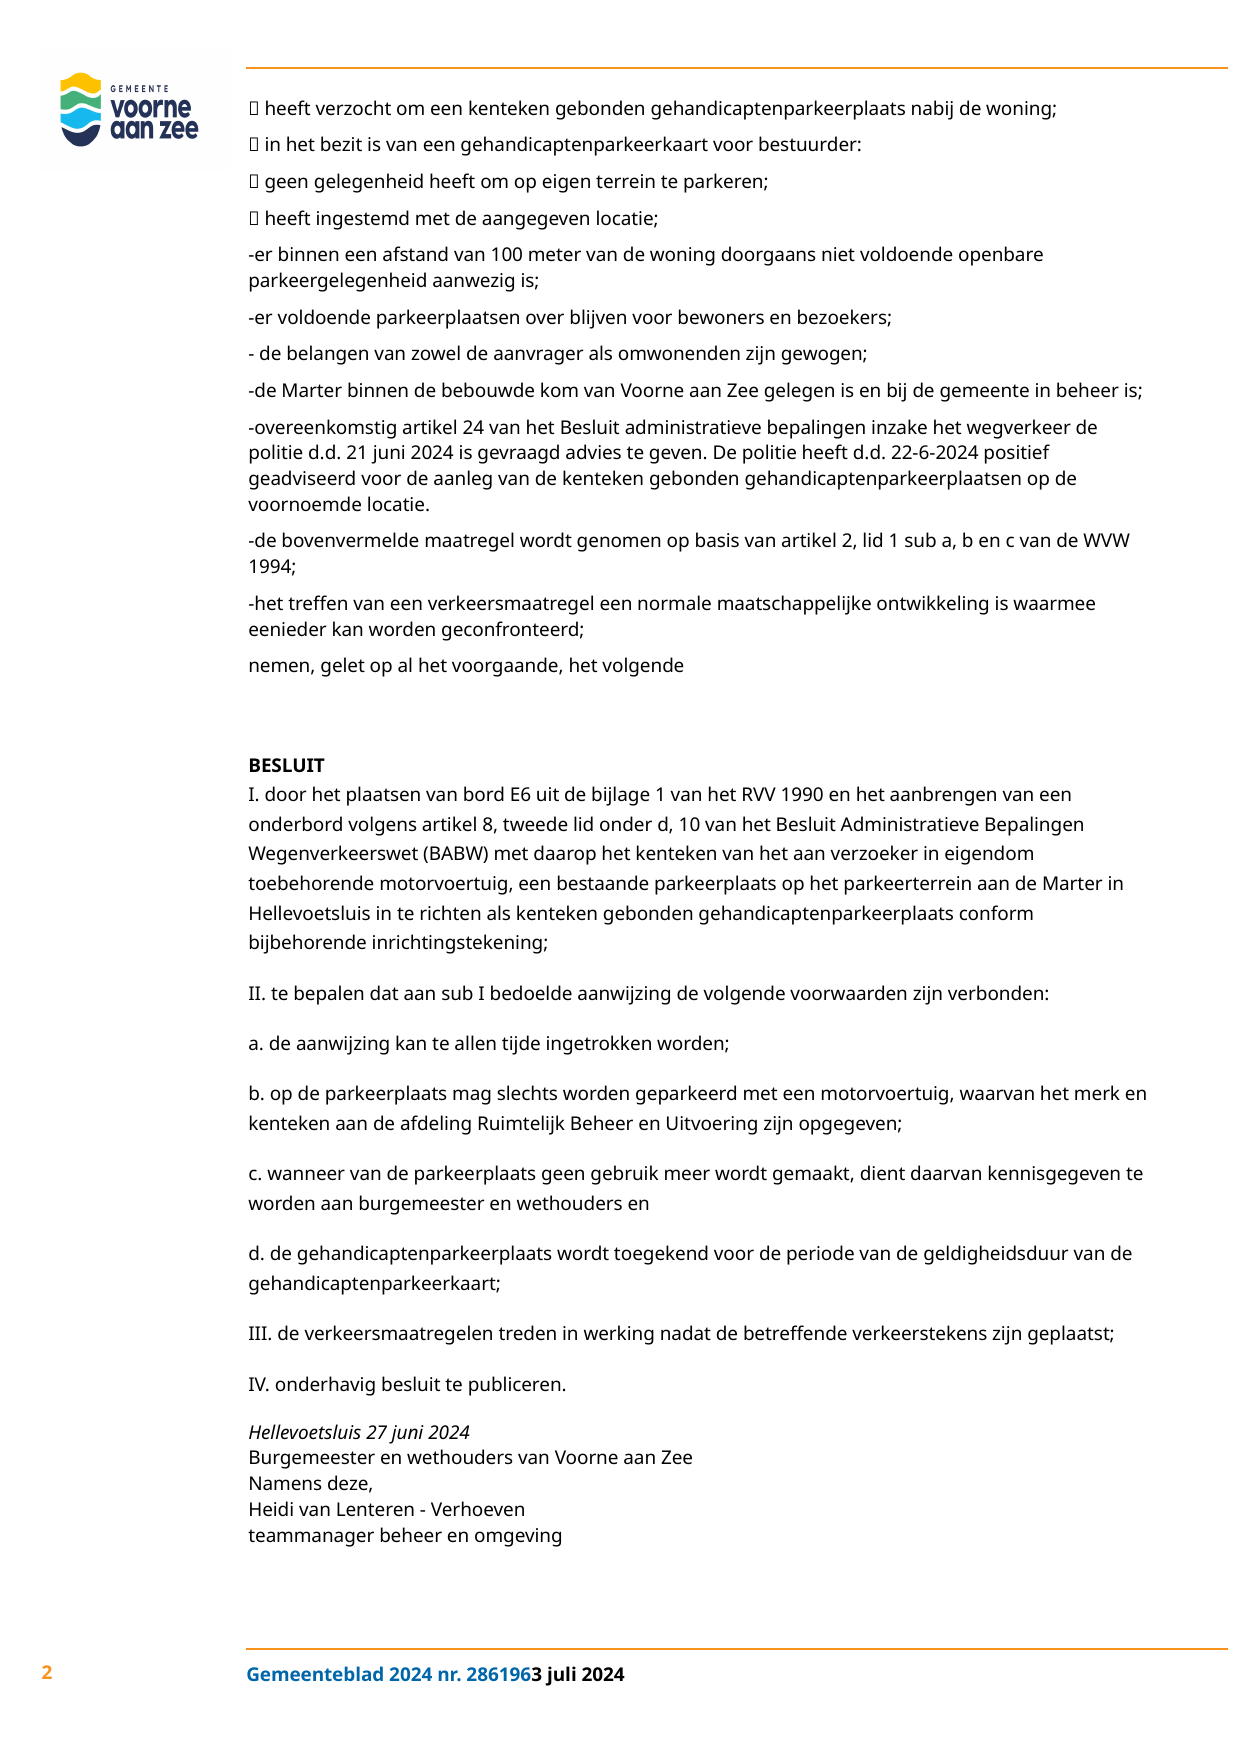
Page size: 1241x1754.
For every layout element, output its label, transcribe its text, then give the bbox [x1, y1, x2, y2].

text Heidi van Lenteren - Verhoeven [248, 1496, 1152, 1522]
text IV. onderhavig besluit te publiceren. [248, 1371, 1152, 1397]
text  heeft verzocht om een kenteken gebonden gehandicaptenparkeerplaats nabij de woning; [248, 95, 1152, 121]
text Hellevoetsluis 27 juni 2024 [248, 1419, 1152, 1444]
text BESLUIT [248, 752, 1152, 778]
text I. door het plaatsen van bord E6 uit de bijlage 1 van het RVV 1990 en het aanbrengen van een onderbord volgens artikel 8, tweede lid onder d, 10 van het Besluit Administratieve Bepalingen Wegenverkeerswet (BABW) met daarop het kenteken van het aan verzoeker in eigendom toebehorende motorvoertuig, een bestaande parkeerplaats op het parkeerterrein aan de Marter in Hellevoetsluis in te richten als kenteken gebonden gehandicaptenparkeerplaats conform bijbehorende inrichtingstekening; [248, 781, 1152, 955]
text Namens deze, [248, 1470, 1152, 1496]
text -er voldoende parkeerplaatsen over blijven voor bewoners en bezoekers; [248, 304, 1152, 329]
text Burgemeester en wethouders van Voorne aan Zee [248, 1444, 1152, 1470]
text -er binnen een afstand van 100 meter van de woning doorgaans niet voldoende openbare parkeergelegenheid aanwezig is; [248, 241, 1152, 293]
text c. wanneer van de parkeerplaats geen gebruik meer wordt gemaakt, dient daarvan kennisgegeven te worden aan burgemeester en wethouders en [248, 1161, 1152, 1216]
text b. op de parkeerplaats mag slechts worden geparkeerd met een motorvoertuig, waarvan het merk en kenteken aan de afdeling Ruimtelijk Beheer en Uitvoering zijn opgegeven; [248, 1081, 1152, 1136]
text - de belangen van zowel de aanvrager als omwonenden zijn gewogen; [248, 341, 1152, 366]
text -het treffen van een verkeersmaatregel een normale maatschappelijke ontwikkeling is waarmee eenieder kan worden geconfronteerd; [248, 590, 1152, 642]
text  geen gelegenheid heeft om op eigen terrein te parkeren; [248, 168, 1152, 194]
picture [41, 47, 231, 172]
text  heeft ingestemd met de aangegeven locatie; [248, 205, 1152, 231]
text nemen, gelet op al het voorgaande, het volgende [248, 652, 1152, 678]
text a. de aanwijzing kan te allen tijde ingetrokken worden; [248, 1030, 1152, 1056]
text teammanager beheer en omgeving [248, 1522, 1152, 1547]
text -overeenkomstig artikel 24 van het Besluit administratieve bepalingen inzake het wegverkeer de politie d.d. 21 juni 2024 is gevraagd advies te geven. De politie heeft d.d. 22-6-2024 positief geadviseerd voor de aanleg van de kenteken gebonden gehandicaptenparkeerplaatsen op de voornoemde locatie. [248, 414, 1152, 517]
text  in het bezit is van een gehandicaptenparkeerkaart voor bestuurder: [248, 131, 1152, 157]
text d. de gehandicaptenparkeerplaats wordt toegekend voor de periode van de geldigheidsduur van de gehandicaptenparkeerkaart; [248, 1241, 1152, 1296]
text II. te bepalen dat aan sub I bedoelde aanwijzing de volgende voorwaarden zijn verbonden: [248, 980, 1152, 1006]
text -de bovenvermelde maatregel wordt genomen op basis van artikel 2, lid 1 sub a, b en c van de WVW 1994; [248, 528, 1152, 579]
text III. de verkeersmaatregelen treden in werking nadat de betreffende verkeerstekens zijn geplaatst; [248, 1321, 1152, 1346]
text -de Marter binnen de bebouwde kom van Voorne aan Zee gelegen is en bij de gemeente in beheer is; [248, 377, 1152, 403]
